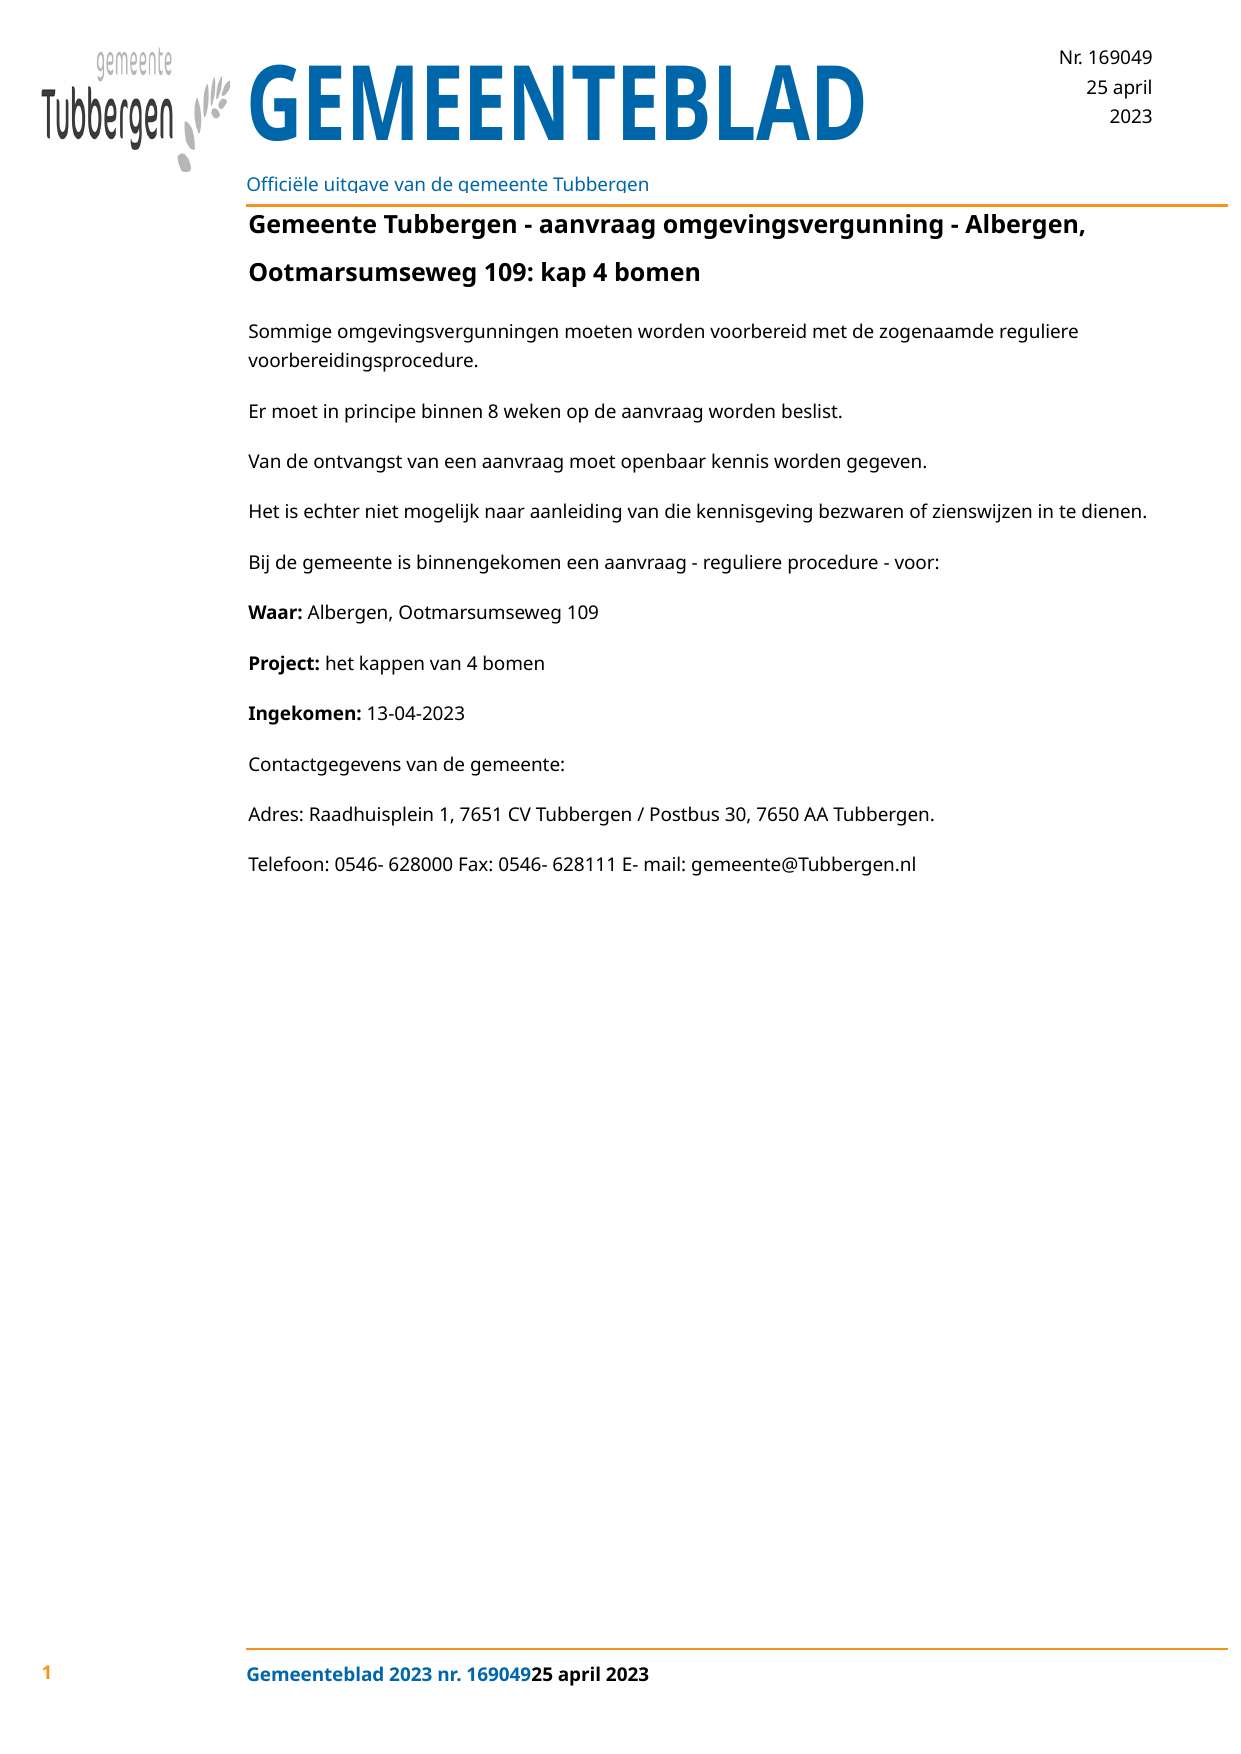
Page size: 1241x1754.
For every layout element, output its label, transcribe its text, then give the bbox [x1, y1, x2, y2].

text Het is echter niet mogelijk naar aanleiding van die kennisgeving bezwaren of zienswijzen in te dienen. [248, 499, 1152, 524]
text Telefoon: 0546- 628000 Fax: 0546- 628111 E- mail: gemeente@Tubbergen.nl [248, 852, 1152, 877]
text Van de ontvangst van een aanvraag moet openbaar kennis worden gegeven. [248, 448, 1152, 474]
text Project: het kappen van 4 bomen [248, 650, 1152, 676]
text Ingekomen: 13-04-2023 [248, 700, 1152, 726]
picture [41, 47, 231, 172]
text Waar: Albergen, Ootmarsumseweg 109 [248, 599, 1152, 625]
text Bij de gemeente is binnengekomen een aanvraag - reguliere procedure - voor: [248, 549, 1152, 575]
text Contactgegevens van de gemeente: [248, 751, 1152, 777]
text Adres: Raadhuisplein 1, 7651 CV Tubbergen / Postbus 30, 7650 AA Tubbergen. [248, 801, 1152, 827]
text Sommige omgevingsvergunningen moeten worden voorbereid met de zogenaamde reguliere voorbereidingsprocedure. [248, 318, 1152, 373]
text Gemeente Tubbergen - aanvraag omgevingsvergunning - Albergen, Ootmarsumseweg 109: kap 4 bomen [248, 207, 1152, 288]
text Er moet in principe binnen 8 weken op de aanvraag worden beslist. [248, 398, 1152, 424]
